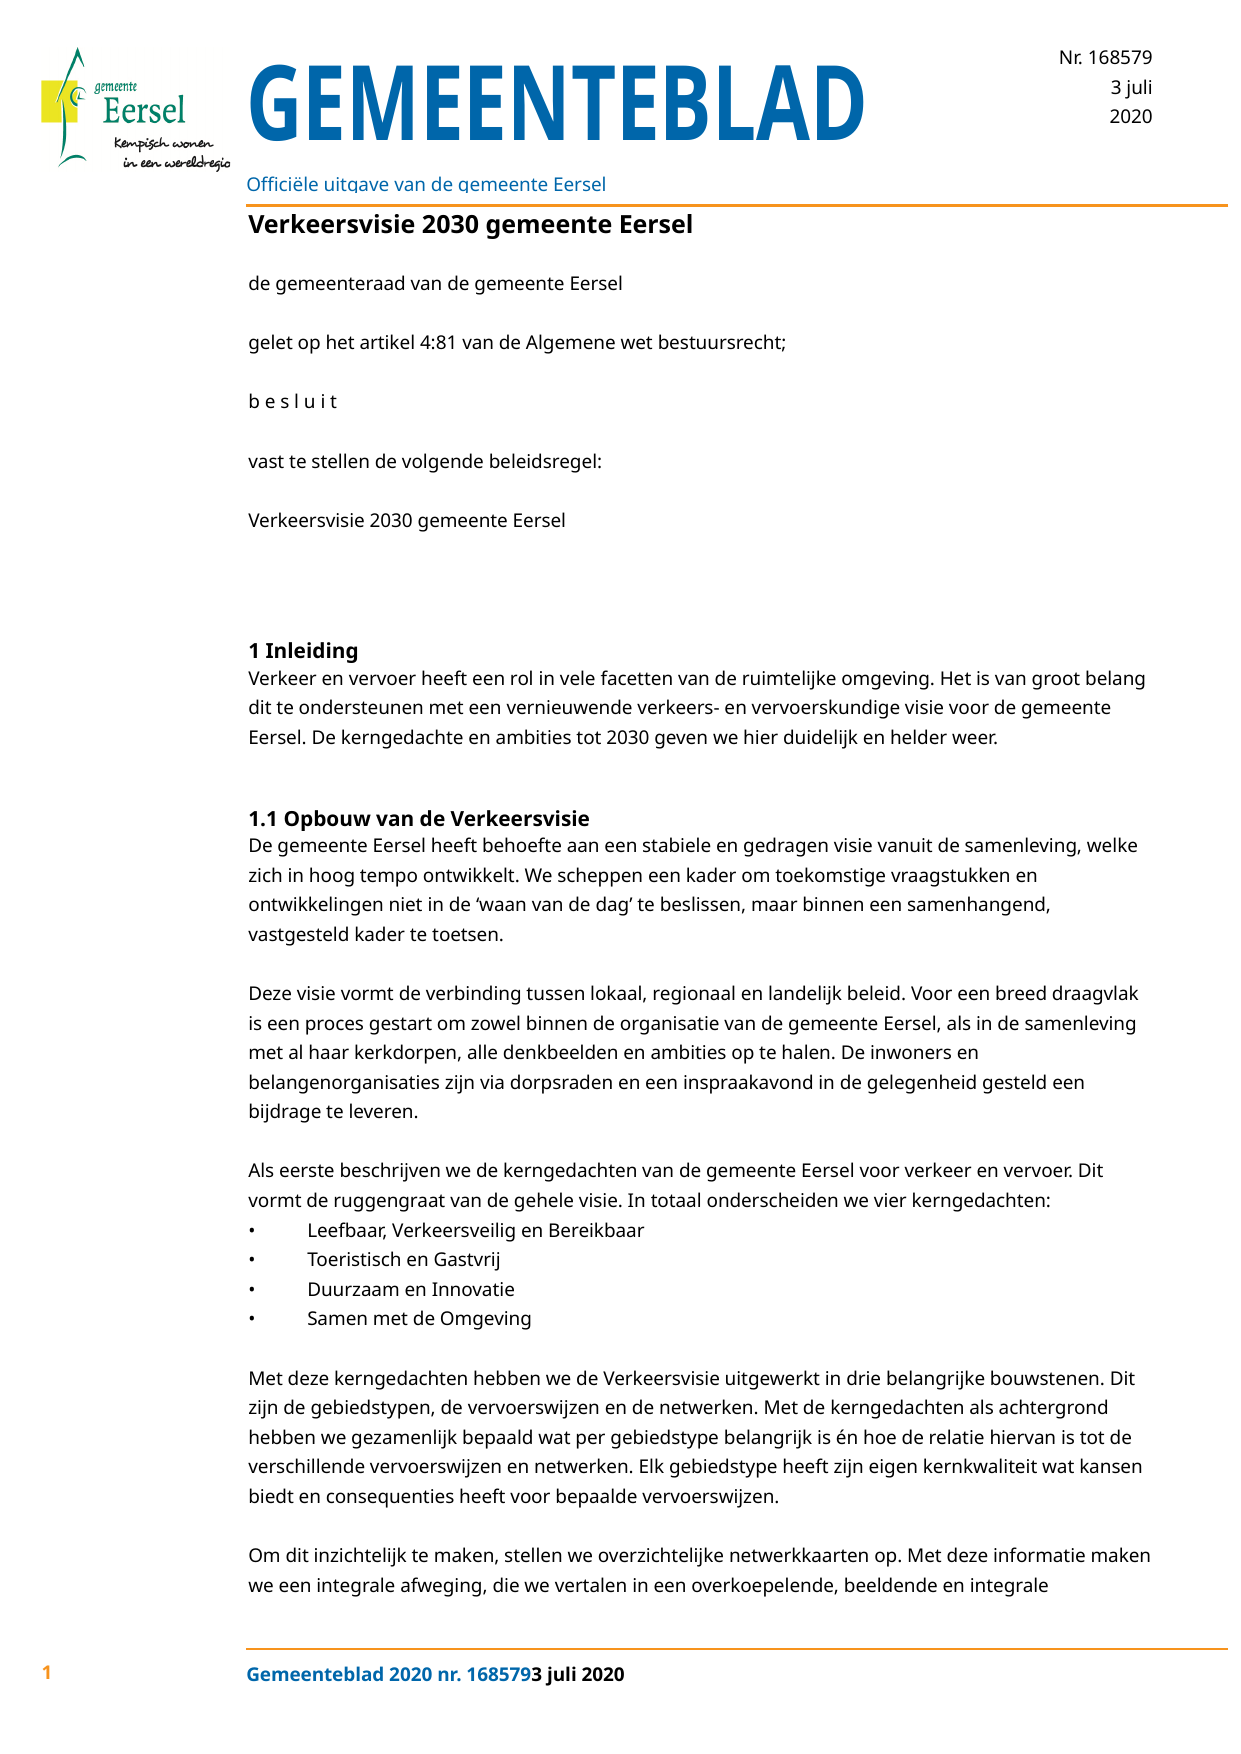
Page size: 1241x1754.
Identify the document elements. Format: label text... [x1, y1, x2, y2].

text de gemeenteraad van de gemeente Eersel [248, 270, 1152, 296]
text 1 Inleiding [248, 636, 1152, 665]
text Om dit inzichtelijk te maken, stellen we overzichtelijke netwerkkaarten op. Met deze informatie maken we een integrale afweging, die we vertalen in een overkoepelende, beeldende en integrale [248, 1542, 1152, 1598]
list Toeristisch en Gastvrij [248, 1246, 1152, 1272]
text Met deze kerngedachten hebben we de Verkeersvisie uitgewerkt in drie belangrijke bouwstenen. Dit zijn de gebiedstypen, de vervoerswijzen en de netwerken. Met de kerngedachten als achtergrond hebben we gezamenlijk bepaald wat per gebiedstype belangrijk is én hoe de relatie hiervan is tot de verschillende vervoerswijzen en netwerken. Elk gebiedstype heeft zijn eigen kernkwaliteit wat kansen biedt en consequenties heeft voor bepaalde vervoerswijzen. [248, 1365, 1152, 1509]
text 1.1 Opbouw van de Verkeersvisie [248, 804, 1152, 832]
text Verkeersvisie 2030 gemeente Eersel [248, 207, 1152, 241]
text De gemeente Eersel heeft behoefte aan een stabiele en gedragen visie vanuit de samenleving, welke zich in hoog tempo ontwikkelt. We scheppen een kader om toekomstige vraagstukken en ontwikkelingen niet in de ‘waan van de dag’ te beslissen, maar binnen een samenhangend, vastgesteld kader te toetsen. [248, 832, 1152, 947]
text vast te stellen de volgende beleidsregel: [248, 448, 1152, 473]
text Deze visie vormt de verbinding tussen lokaal, regionaal en landelijk beleid. Voor een breed draagvlak is een proces gestart om zowel binnen de organisatie van de gemeente Eersel, als in de samenleving met al haar kerkdorpen, alle denkbeelden en ambities op te halen. De inwoners en belangenorganisaties zijn via dorpsraden en een inspraakavond in de gelegenheid gesteld een bijdrage te leveren. [248, 980, 1152, 1124]
list Samen met de Omgeving [248, 1306, 1152, 1331]
text b e s l u i t [248, 389, 1152, 414]
picture [41, 47, 231, 172]
text Als eerste beschrijven we de kerngedachten van de gemeente Eersel voor verkeer en vervoer. Dit vormt de ruggengraat van de gehele visie. In totaal onderscheiden we vier kerngedachten: [248, 1158, 1152, 1213]
text Verkeer en vervoer heeft een rol in vele facetten van de ruimtelijke omgeving. Het is van groot belang dit te ondersteunen met een vernieuwende verkeers- en vervoerskundige visie voor de gemeente Eersel. De kerngedachte en ambities tot 2030 geven we hier duidelijk en helder weer. [248, 665, 1152, 749]
list Duurzaam en Innovatie [248, 1276, 1152, 1302]
text gelet op het artikel 4:81 van de Algemene wet bestuursrecht; [248, 329, 1152, 355]
list Leefbaar, Verkeersveilig en Bereikbaar [248, 1217, 1152, 1243]
text Verkeersvisie 2030 gemeente Eersel [248, 507, 1152, 533]
